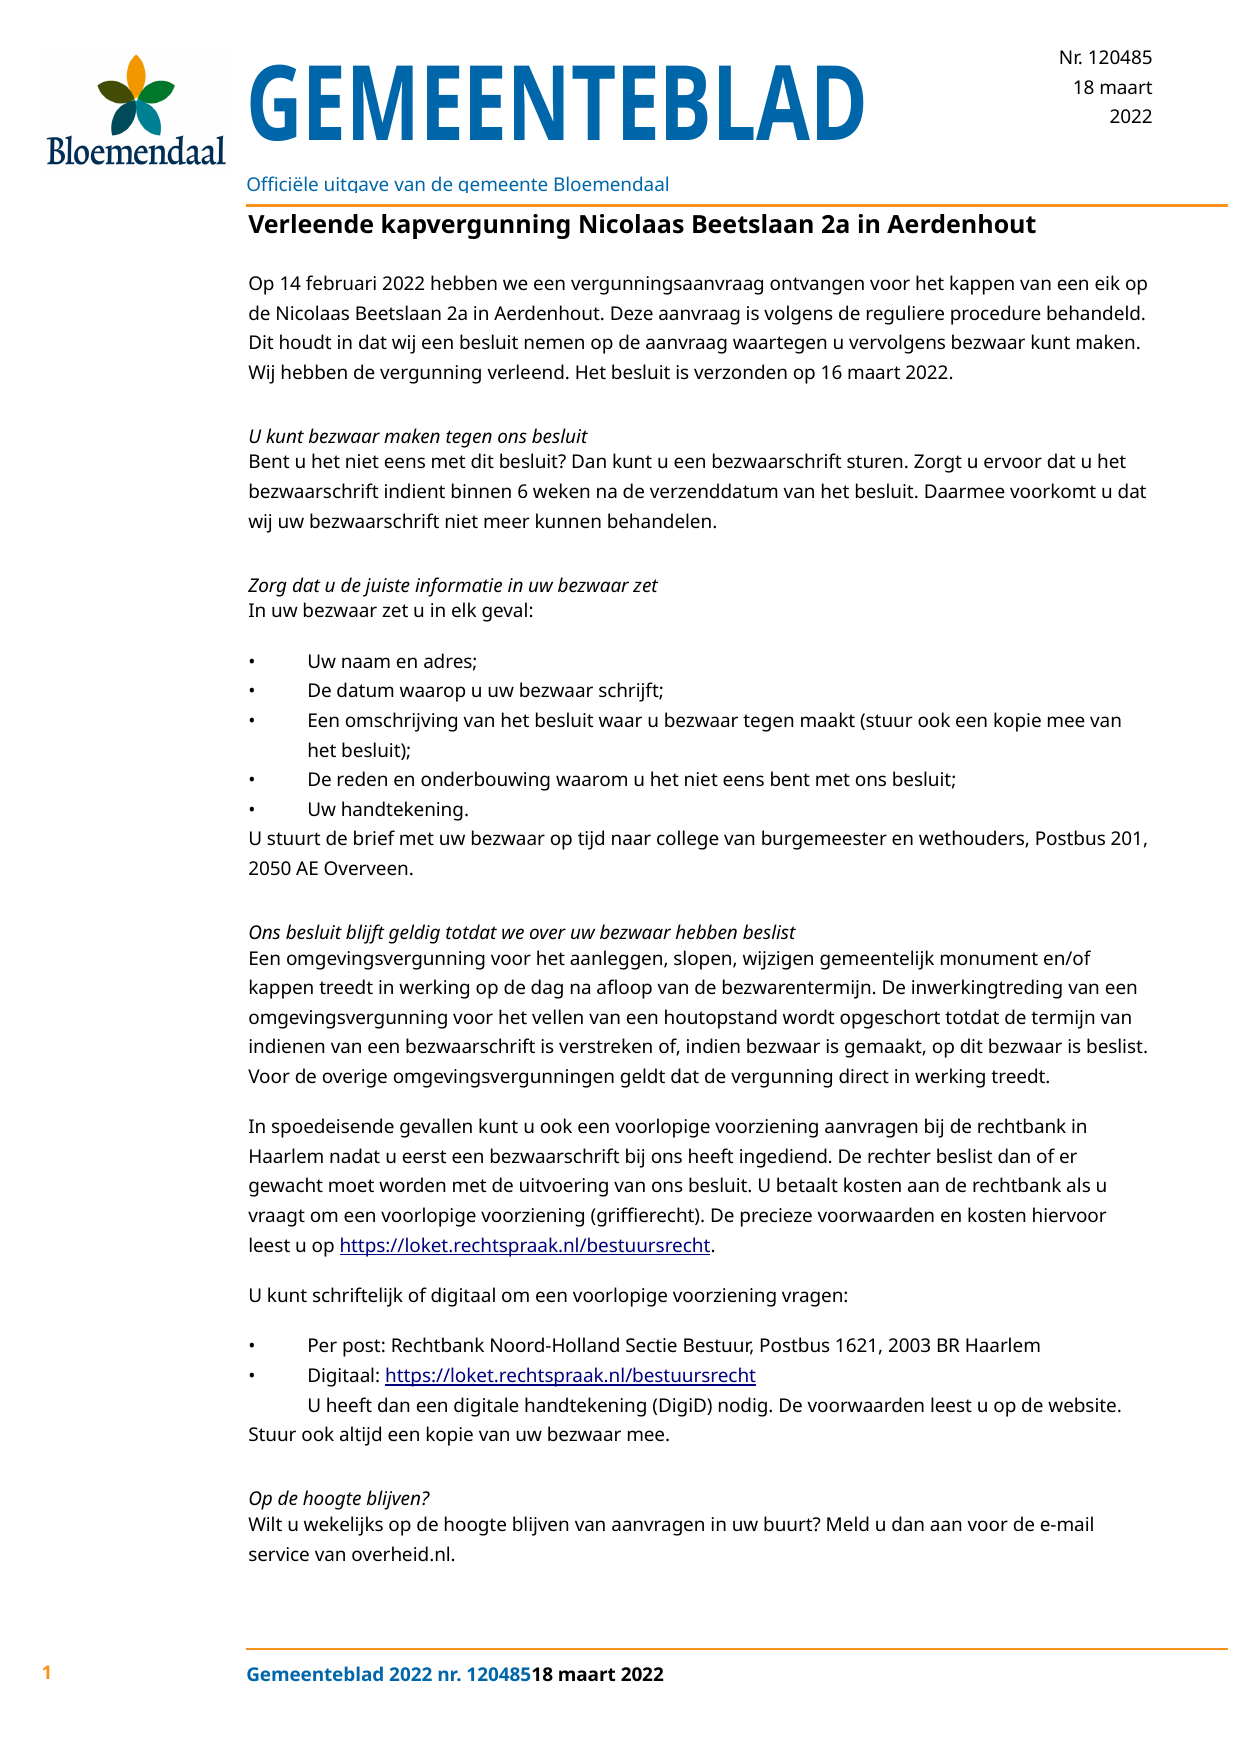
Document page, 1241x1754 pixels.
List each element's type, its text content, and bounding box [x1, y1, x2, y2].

text In uw bezwaar zet u in elk geval: [248, 598, 1152, 623]
list U heeft dan een digitale handtekening (DigiD) nodig. De voorwaarden leest u op de website. [248, 1392, 1152, 1418]
list De reden en onderbouwing waarom u het niet eens bent met ons besluit; [248, 766, 1152, 792]
text Verleende kapvergunning Nicolaas Beetslaan 2a in Aerdenhout [248, 207, 1152, 241]
list De datum waarop u uw bezwaar schrijft; [248, 678, 1152, 703]
text Bent u het niet eens met dit besluit? Dan kunt u een bezwaarschrift sturen. Zorgt u ervoor dat u het bezwaarschrift indient binnen 6 weken na de verzenddatum van het besluit. Daarmee voorkomt u dat wij uw bezwaarschrift niet meer kunnen behandelen. [248, 449, 1152, 534]
text U kunt bezwaar maken tegen ons besluit [248, 423, 1152, 449]
list Uw handtekening. [248, 796, 1152, 822]
picture [41, 47, 231, 172]
text Zorg dat u de juiste informatie in uw bezwaar zet [248, 572, 1152, 598]
text Op 14 februari 2022 hebben we een vergunningsaanvraag ontvangen voor het kappen van een eik op de Nicolaas Beetslaan 2a in Aerdenhout. Deze aanvraag is volgens de reguliere procedure behandeld. Dit houdt in dat wij een besluit nemen op de aanvraag waartegen u vervolgens bezwaar kunt maken. Wij hebben de vergunning verleend. Het besluit is verzonden op 16 maart 2022. [248, 270, 1152, 385]
text U stuurt de brief met uw bezwaar op tijd naar college van burgemeester en wethouders, Postbus 201, 2050 AE Overveen. [248, 826, 1152, 881]
text In spoedeisende gevallen kunt u ook een voorlopige voorziening aanvragen bij de rechtbank in Haarlem nadat u eerst een bezwaarschrift bij ons heeft ingediend. De rechter beslist dan of er gewacht moet worden met de uitvoering van ons besluit. U betaalt kosten aan de rechtbank als u vraagt om een voorlopige voorziening (griffierecht). De precieze voorwaarden en kosten hiervoor leest u op https://loket.rechtspraak.nl/bestuursrecht. [248, 1113, 1152, 1258]
text Wilt u wekelijks op de hoogte blijven van aanvragen in uw buurt? Meld u dan aan voor de e-mail service van overheid.nl. [248, 1511, 1152, 1566]
text Ons besluit blijft geldig totdat we over uw bezwaar hebben beslist [248, 919, 1152, 945]
text U kunt schriftelijk of digitaal om een voorlopige voorziening vragen: [248, 1282, 1152, 1308]
text Op de hoogte blijven? [248, 1485, 1152, 1511]
list Uw naam en adres; [248, 648, 1152, 674]
list Digitaal: https://loket.rechtspraak.nl/bestuursrecht [248, 1362, 1152, 1388]
text Stuur ook altijd een kopie van uw bezwaar mee. [248, 1421, 1152, 1447]
list Per post: Rechtbank Noord-Holland Sectie Bestuur, Postbus 1621, 2003 BR Haarlem [248, 1333, 1152, 1358]
list Een omschrijving van het besluit waar u bezwaar tegen maakt (stuur ook een kopie mee van het besluit); [248, 707, 1152, 762]
text Een omgevingsvergunning voor het aanleggen, slopen, wijzigen gemeentelijk monument en/of kappen treedt in werking op de dag na afloop van de bezwarentermijn. De inwerkingtreding van een omgevingsvergunning voor het vellen van een houtopstand wordt opgeschort totdat de termijn van indienen van een bezwaarschrift is verstreken of, indien bezwaar is gemaakt, op dit bezwaar is beslist. Voor de overige omgevingsvergunningen geldt dat de vergunning direct in werking treedt. [248, 945, 1152, 1089]
